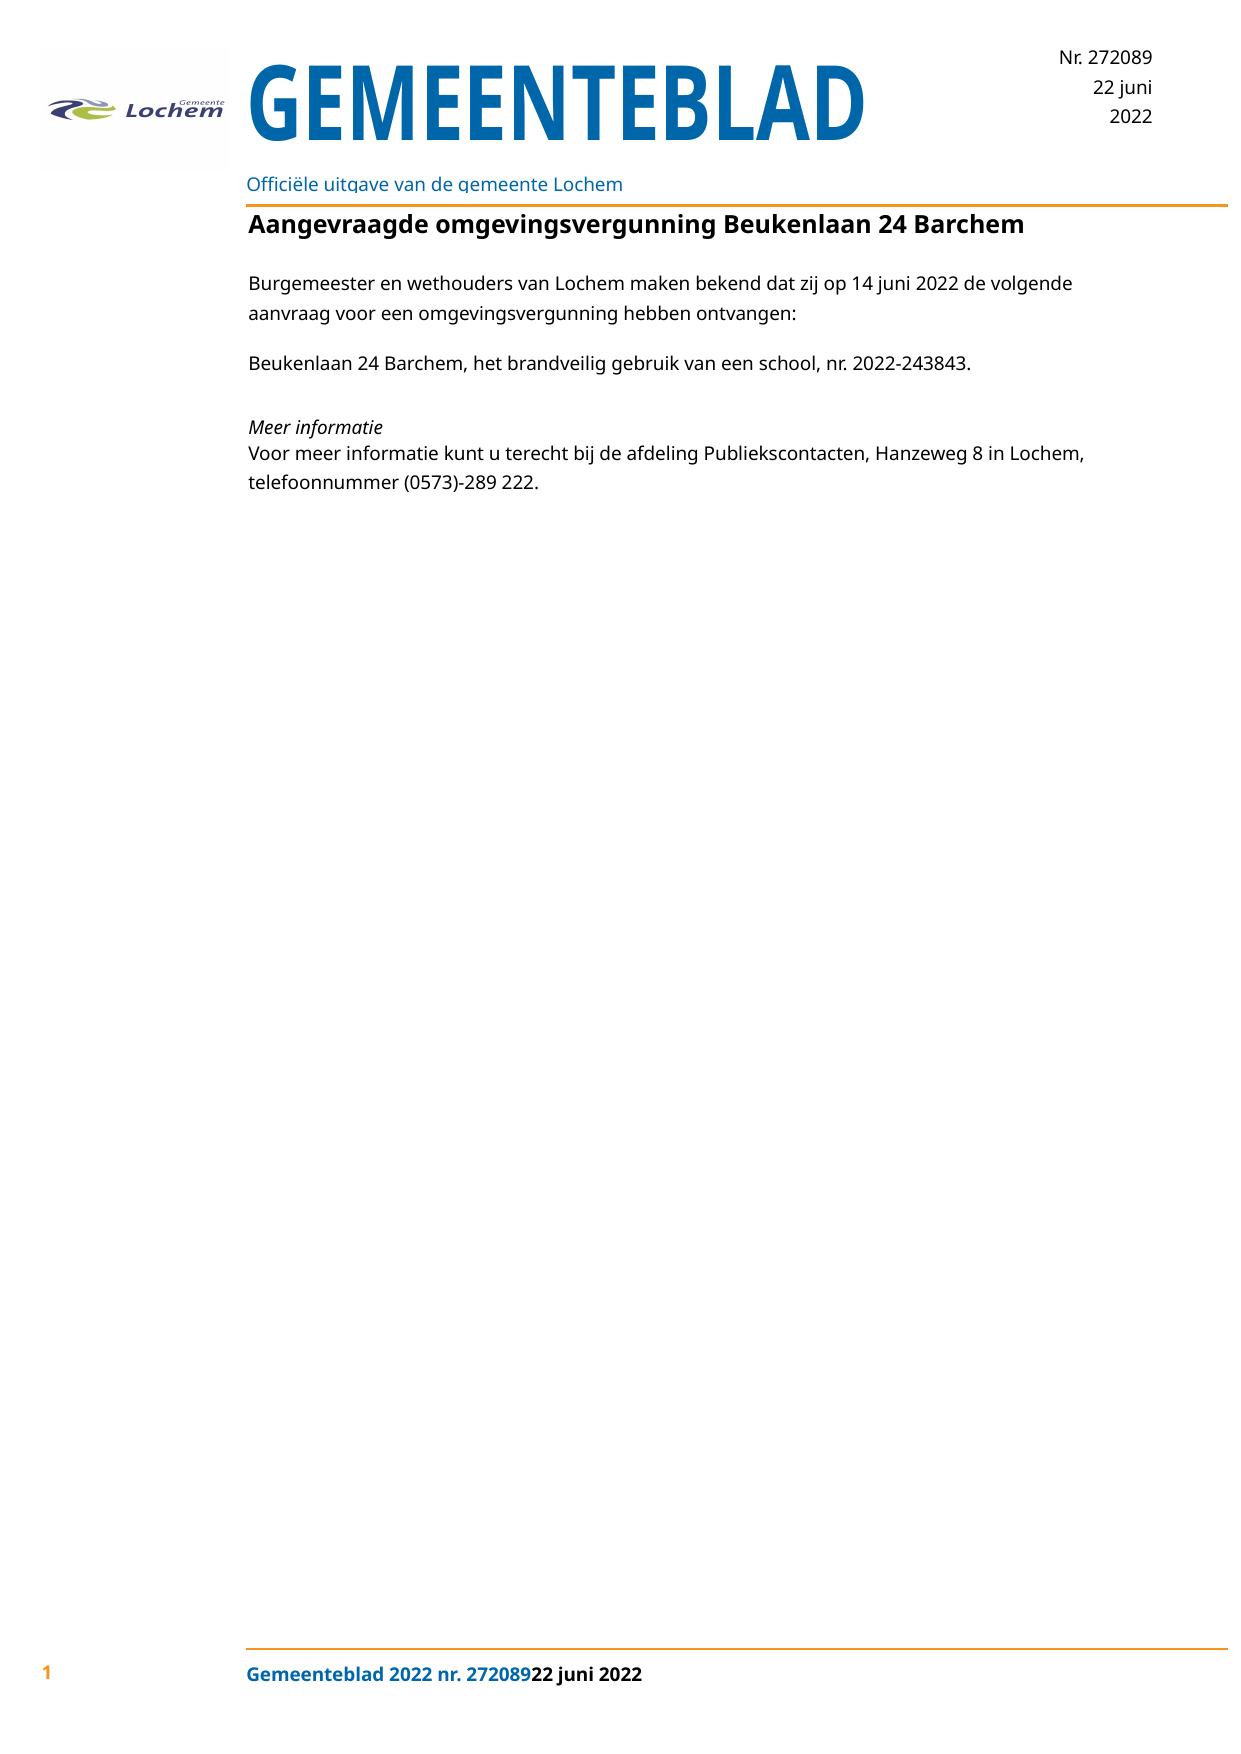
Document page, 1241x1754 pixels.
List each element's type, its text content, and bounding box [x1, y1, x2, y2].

text Beukenlaan 24 Barchem, het brandveilig gebruik van een school, nr. 2022-243843. [248, 350, 1152, 376]
text Burgemeester en wethouders van Lochem maken bekend dat zij op 14 juni 2022 de volgende aanvraag voor een omgevingsvergunning hebben ontvangen: [248, 270, 1152, 326]
text Aangevraagde omgevingsvergunning Beukenlaan 24 Barchem [248, 207, 1152, 241]
text Meer informatie [248, 414, 1152, 440]
text Voor meer informatie kunt u terecht bij de afdeling Publiekscontacten, Hanzeweg 8 in Lochem, telefoonnummer (0573)-289 222. [248, 440, 1152, 495]
picture [41, 47, 231, 172]
